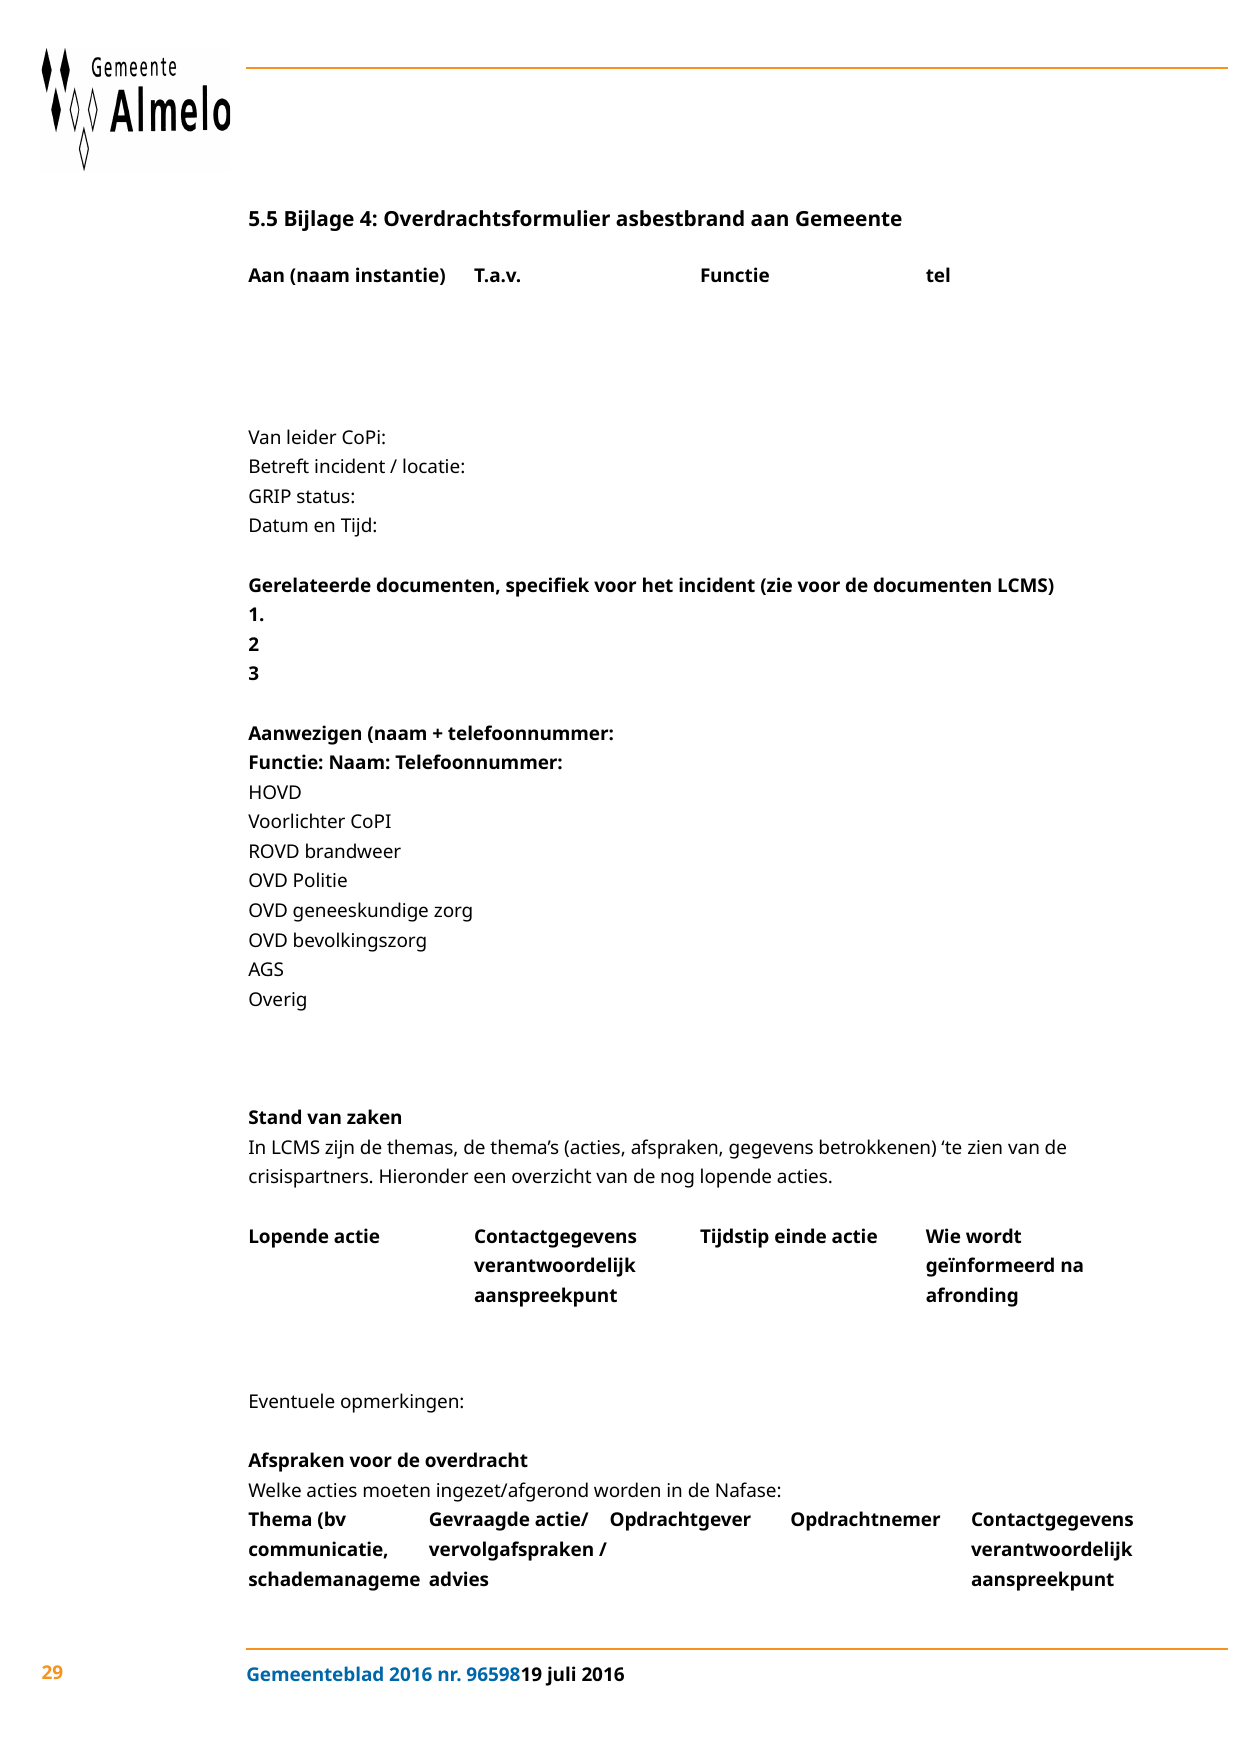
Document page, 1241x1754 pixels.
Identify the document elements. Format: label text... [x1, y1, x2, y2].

table_header Thema (bv communicatie, schademanageme [248, 1507, 429, 1591]
text 1. [248, 601, 1152, 627]
table_cell [700, 1334, 926, 1359]
text Welke acties moeten ingezet/afgerond worden in de Nafase: [248, 1477, 1152, 1503]
table_cell [926, 1308, 1152, 1333]
text GRIP status: [248, 483, 1152, 509]
table_header T.a.v. [474, 263, 700, 288]
text Stand van zaken [248, 1104, 1152, 1130]
table_header Wie wordt geïnformeerd na afronding [926, 1223, 1152, 1308]
text Voorlichter CoPI [248, 808, 1152, 834]
table_cell [474, 314, 700, 340]
table_cell [700, 340, 926, 365]
table_cell [926, 365, 1152, 391]
table_cell [248, 365, 474, 391]
table_cell [926, 314, 1152, 340]
text ROVD brandweer [248, 838, 1152, 864]
table_cell [474, 1359, 700, 1385]
text 2 [248, 631, 1152, 657]
table_cell [700, 314, 926, 340]
text Betreft incident / locatie: [248, 453, 1152, 479]
table_cell [700, 1308, 926, 1333]
table_cell [248, 340, 474, 365]
table_header Tijdstip einde actie [700, 1223, 926, 1308]
text Datum en Tijd: [248, 513, 1152, 538]
text AGS [248, 956, 1152, 982]
table_cell [248, 1359, 474, 1385]
text In LCMS zijn de themas, de thema’s (acties, afspraken, gegevens betrokkenen) ‘te zien van de crisispartners. Hieronder een overzicht van de nog lopende acties. [248, 1134, 1152, 1189]
table_cell [474, 1308, 700, 1333]
table_header Opdrachtgever [609, 1507, 790, 1591]
table_header Lopende actie [248, 1223, 474, 1308]
table_cell [926, 288, 1152, 314]
text OVD bevolkingszorg [248, 927, 1152, 953]
text OVD geneeskundige zorg [248, 897, 1152, 923]
text Functie: Naam: Telefoonnummer: [248, 749, 1152, 775]
table_cell [248, 288, 474, 314]
table_cell [248, 314, 474, 340]
text Van leider CoPi: [248, 424, 1152, 450]
table_cell [474, 288, 700, 314]
table_header Aan (naam instantie) [248, 263, 474, 288]
table_cell [474, 340, 700, 365]
table_cell [700, 365, 926, 391]
text 3 [248, 661, 1152, 686]
text HOVD [248, 779, 1152, 805]
table_header Contactgegevens verantwoordelijk aanspreekpunt [971, 1507, 1152, 1591]
table_header Gevraagde actie/ vervolgafspraken / advies [429, 1507, 609, 1591]
text Overig [248, 986, 1152, 1012]
text Gerelateerde documenten, specifiek voor het incident (zie voor de documenten LCMS) [248, 572, 1152, 598]
text Afspraken voor de overdracht [248, 1447, 1152, 1473]
table_cell [926, 1359, 1152, 1385]
table_cell [248, 1334, 474, 1359]
table_header Opdrachtnemer [790, 1507, 971, 1591]
table_cell [926, 340, 1152, 365]
picture [41, 47, 231, 172]
table_header Functie [700, 263, 926, 288]
table_cell [474, 1334, 700, 1359]
text Aanwezigen (naam + telefoonnummer: [248, 720, 1152, 746]
table_cell [700, 1359, 926, 1385]
text 5.5 Bijlage 4: Overdrachtsformulier asbestbrand aan Gemeente [248, 204, 1152, 233]
text OVD Politie [248, 868, 1152, 893]
table_header tel [926, 263, 1152, 288]
table_cell [474, 365, 700, 391]
table_cell [700, 288, 926, 314]
table_cell [248, 1308, 474, 1333]
table_header Contactgegevens verantwoordelijk aanspreekpunt [474, 1223, 700, 1308]
text Eventuele opmerkingen: [248, 1388, 1152, 1414]
table_cell [926, 1334, 1152, 1359]
